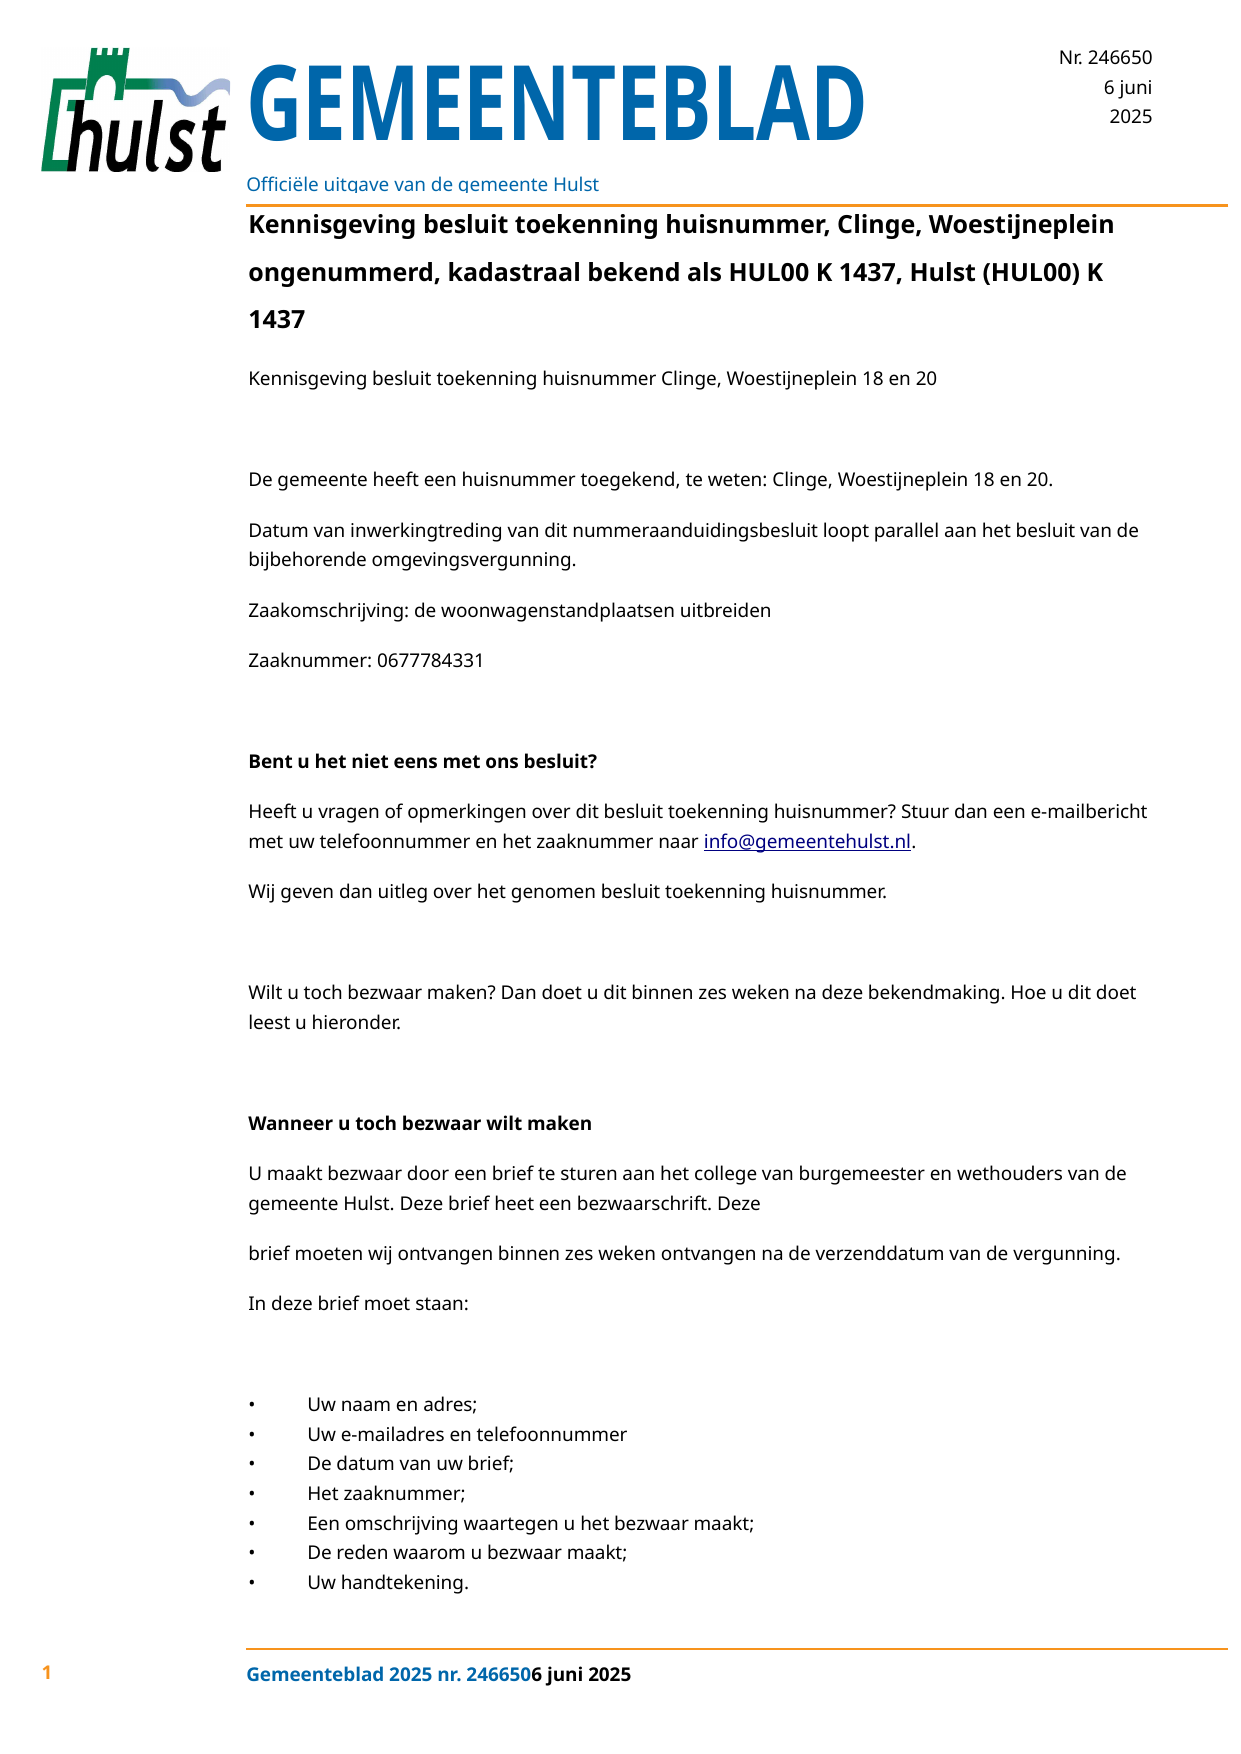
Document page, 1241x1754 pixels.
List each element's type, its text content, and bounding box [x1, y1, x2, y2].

text Wij geven dan uitleg over het genomen besluit toekenning huisnummer. [248, 878, 1152, 904]
text Kennisgeving besluit toekenning huisnummer Clinge, Woestijneplein 18 en 20 [248, 366, 1152, 391]
list Uw naam en adres; [248, 1391, 1152, 1417]
list De datum van uw brief; [248, 1451, 1152, 1476]
text Datum van inwerkingtreding van dit nummeraanduidingsbesluit loopt parallel aan het besluit van de bijbehorende omgevingsvergunning. [248, 517, 1152, 572]
list De reden waarom u bezwaar maakt; [248, 1539, 1152, 1565]
text Wanneer u toch bezwaar wilt maken [248, 1110, 1152, 1135]
text Bent u het niet eens met ons besluit? [248, 748, 1152, 774]
text Zaaknummer: 0677784331 [248, 647, 1152, 673]
text brief moeten wij ontvangen binnen zes weken ontvangen na de verzenddatum van de vergunning. [248, 1240, 1152, 1266]
list Uw handtekening. [248, 1569, 1152, 1594]
text De gemeente heeft een huisnummer toegekend, te weten: Clinge, Woestijneplein 18 en 20. [248, 466, 1152, 492]
list Het zaaknummer; [248, 1480, 1152, 1506]
text Wilt u toch bezwaar maken? Dan doet u dit binnen zes weken na deze bekendmaking. Hoe u dit doet leest u hieronder. [248, 979, 1152, 1034]
text In deze brief moet staan: [248, 1291, 1152, 1316]
list Uw e-mailadres en telefoonnummer [248, 1421, 1152, 1447]
list Een omschrijving waartegen u het bezwaar maakt; [248, 1510, 1152, 1535]
text Heeft u vragen of opmerkingen over dit besluit toekenning huisnummer? Stuur dan een e-mailbericht met uw telefoonnummer en het zaaknummer naar info@gemeentehulst.nl. [248, 798, 1152, 854]
text Kennisgeving besluit toekenning huisnummer, Clinge, Woestijneplein ongenummerd, kadastraal bekend als HUL00 K 1437, Hulst (HUL00) K 1437 [248, 207, 1152, 336]
text U maakt bezwaar door een brief te sturen aan het college van burgemeester en wethouders van de gemeente Hulst. Deze brief heet een bezwaarschrift. Deze [248, 1160, 1152, 1215]
text Zaakomschrijving: de woonwagenstandplaatsen uitbreiden [248, 597, 1152, 622]
picture [41, 47, 231, 172]
